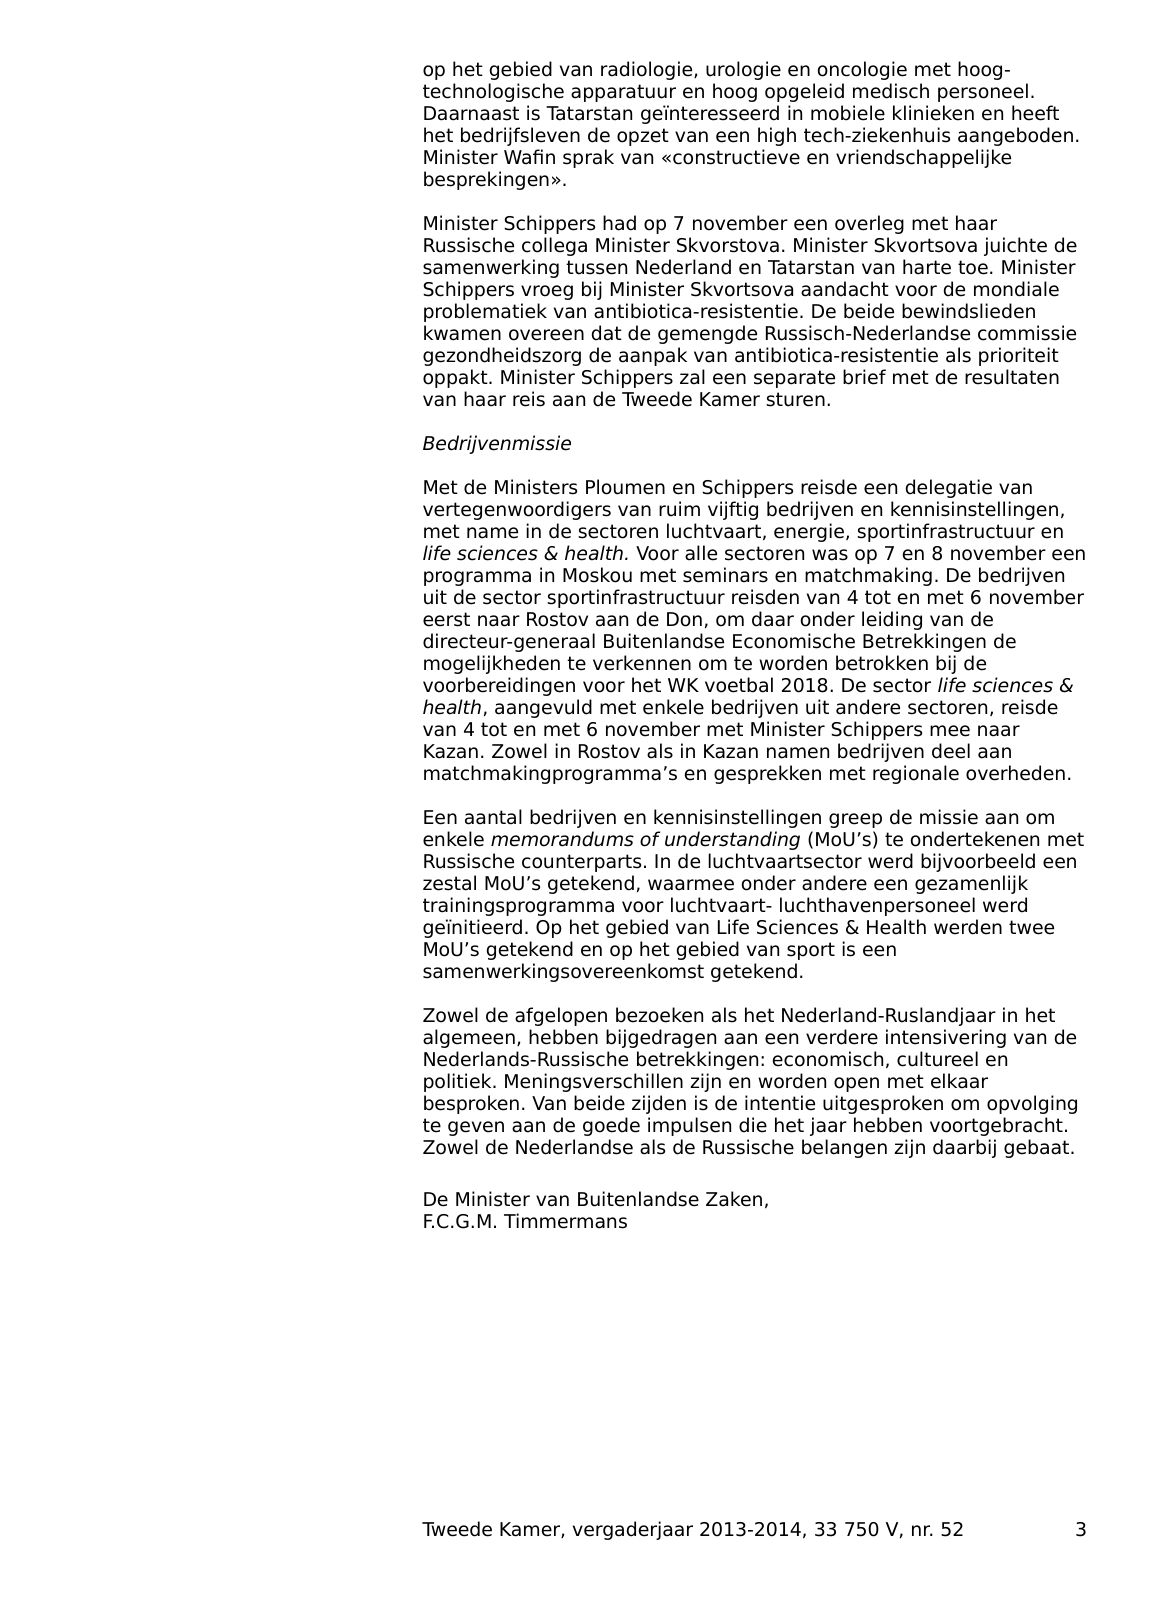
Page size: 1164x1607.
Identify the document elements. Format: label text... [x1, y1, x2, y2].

text Een aantal bedrijven en kennisinstellingen greep de missie aan om enkele memorandums of understanding (MoU’s) te ondertekenen met Russische counterparts. In de luchtvaartsector werd bijvoorbeeld een zestal MoU’s getekend, waarmee onder andere een gezamenlijk trainingsprogramma voor luchtvaart- luchthavenpersoneel werd geïnitieerd. Op het gebied van Life Sciences & Health werden twee MoU’s getekend en op het gebied van sport is een samenwerkingsovereenkomst getekend. [422, 807, 1087, 983]
subtitle Bedrijvenmissie [422, 433, 1087, 455]
text op het gebied van radiologie, urologie en oncologie met hoog- technologische apparatuur en hoog opgeleid medisch personeel. Daarnaast is Tatarstan geïnteresseerd in mobiele klinieken en heeft het bedrijfsleven de opzet van een high tech-ziekenhuis aangeboden. Minister Wafin sprak van «constructieve en vriendschappelijke besprekingen». [422, 59, 1087, 191]
text Zowel de afgelopen bezoeken als het Nederland-Ruslandjaar in het algemeen, hebben bijgedragen aan een verdere intensivering van de Nederlands-Russische betrekkingen: economisch, cultureel en politiek. Meningsverschillen zijn en worden open met elkaar besproken. Van beide zijden is de intentie uitgesproken om opvolging te geven aan de goede impulsen die het jaar hebben voortgebracht. Zowel de Nederlandse als de Russische belangen zijn daarbij gebaat. [422, 1005, 1087, 1159]
text Met de Ministers Ploumen en Schippers reisde een delegatie van vertegenwoordigers van ruim vijftig bedrijven en kennisinstellingen, met name in de sectoren luchtvaart, energie, sportinfrastructuur en life sciences & health. Voor alle sectoren was op 7 en 8 november een programma in Moskou met seminars en matchmaking. De bedrijven uit de sector sportinfrastructuur reisden van 4 tot en met 6 november eerst naar Rostov aan de Don, om daar onder leiding van de directeur-generaal Buitenlandse Economische Betrekkingen de mogelijkheden te verkennen om te worden betrokken bij de voorbereidingen voor het WK voetbal 2018. De sector life sciences & health, aangevuld met enkele bedrijven uit andere sectoren, reisde van 4 tot en met 6 november met Minister Schippers mee naar Kazan. Zowel in Rostov als in Kazan namen bedrijven deel aan matchmakingprogramma’s en gesprekken met regionale overheden. [422, 477, 1087, 785]
text Minister Schippers had op 7 november een overleg met haar Russische collega Minister Skvorstova. Minister Skvortsova juichte de samenwerking tussen Nederland en Tatarstan van harte toe. Minister Schippers vroeg bij Minister Skvortsova aandacht voor de mondiale problematiek van antibiotica-resistentie. De beide bewindslieden kwamen overeen dat de gemengde Russisch-Nederlandse commissie gezondheidszorg de aanpak van antibiotica-resistentie als prioriteit oppakt. Minister Schippers zal een separate brief met de resultaten van haar reis aan de Tweede Kamer sturen. [422, 213, 1087, 411]
text De Minister van Buitenlandse Zaken, F.C.G.M. Timmermans [422, 1189, 1087, 1233]
